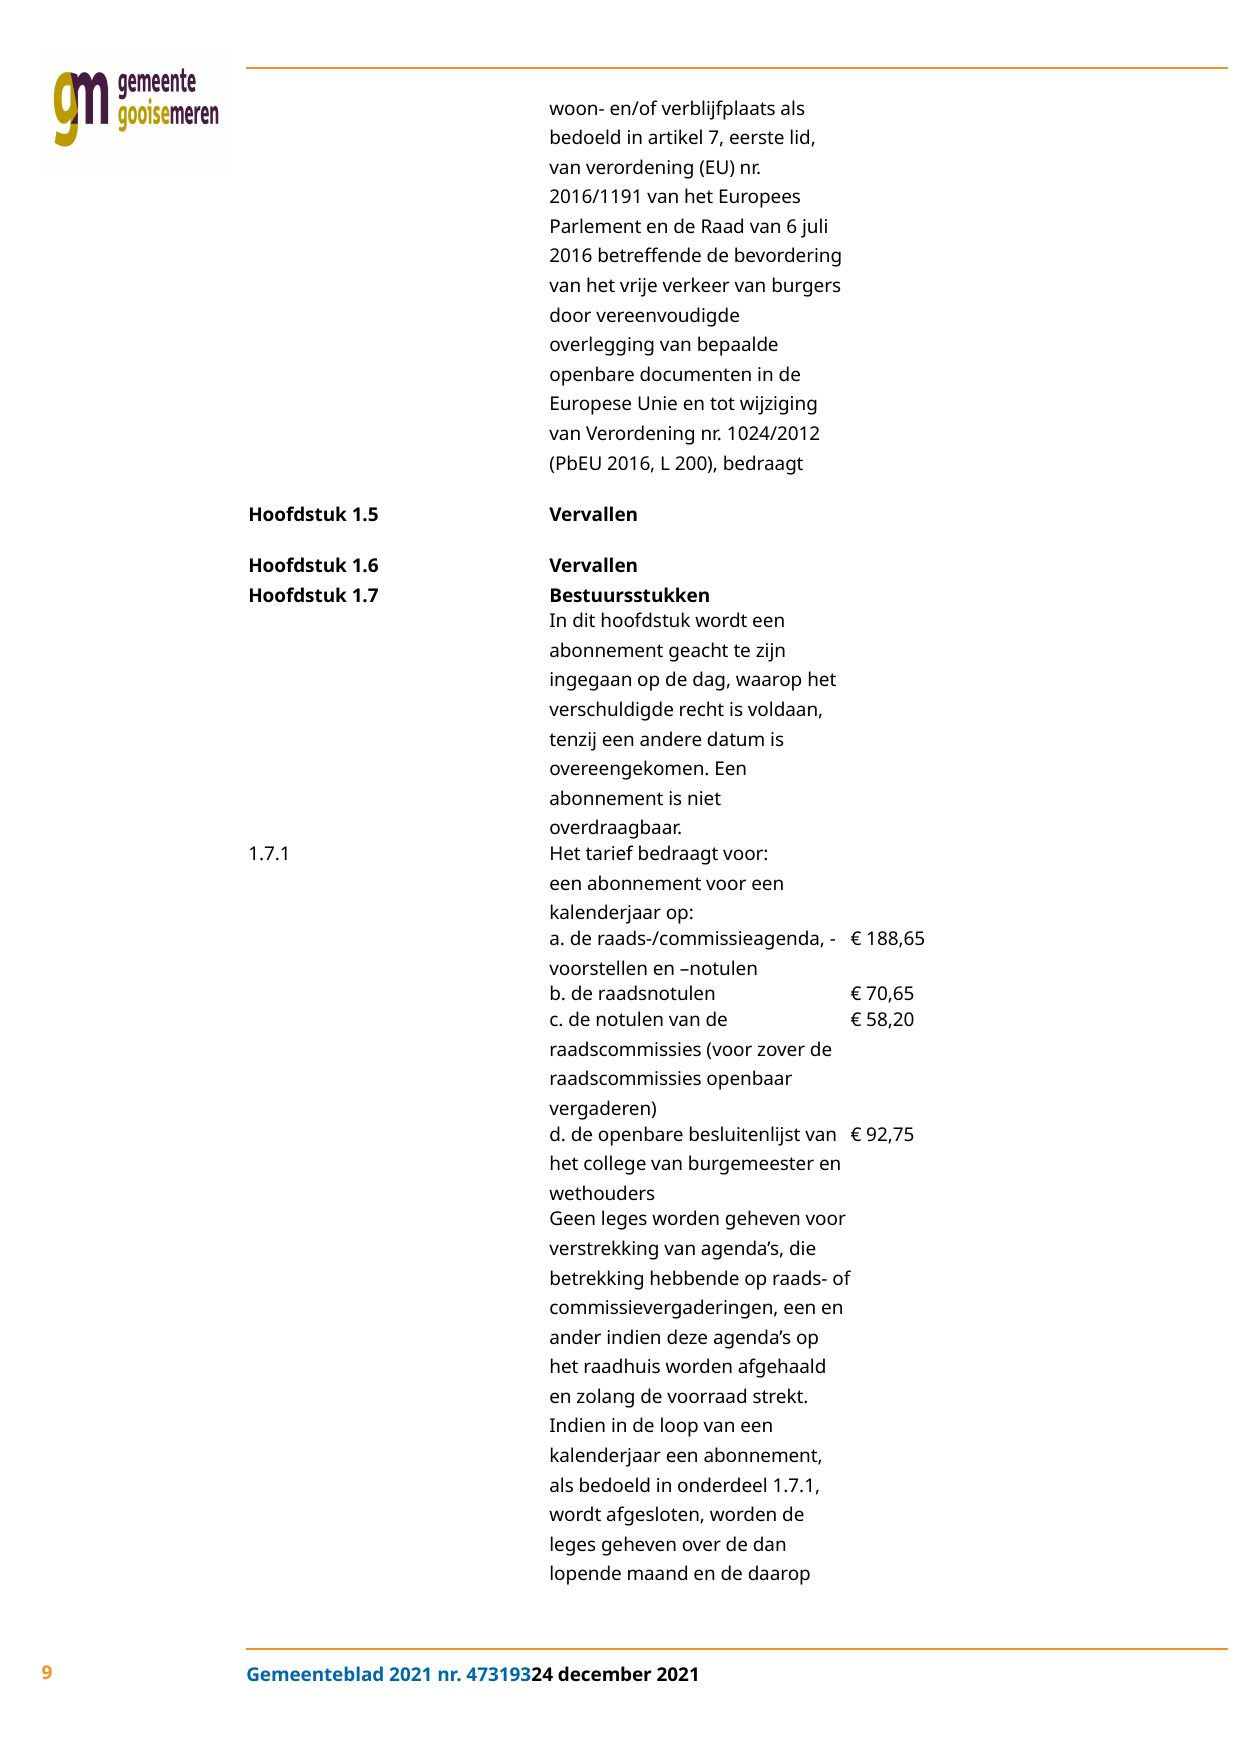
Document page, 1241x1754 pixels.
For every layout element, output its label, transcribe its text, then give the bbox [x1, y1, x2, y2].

table_cell a. de raads-/commissieagenda, -voorstellen en –notulen [549, 925, 850, 981]
table_cell [248, 1121, 549, 1206]
table_cell [850, 476, 1152, 501]
table_cell [850, 95, 1152, 476]
table_cell [850, 608, 1152, 840]
table_cell € 70,65 [850, 981, 1152, 1006]
table_cell [248, 1206, 549, 1586]
table_cell [248, 925, 549, 981]
table_cell woon- en/of verblijfplaats als bedoeld in artikel 7, eerste lid, van verordening (EU) nr. 2016/1191 van het Europees Parlement en de Raad van 6 juli 2016 betreffende de bevordering van het vrije verkeer van burgers door vereenvoudigde overlegging van bepaalde openbare documenten in de Europese Unie en tot wijziging van Verordening nr. 1024/2012 (PbEU 2016, L 200), bedraagt [549, 95, 850, 476]
table_cell [850, 840, 1152, 925]
table_header [850, 582, 1152, 607]
table_cell c. de notulen van de raadscommissies (voor zover de raadscommissies openbaar vergaderen) [549, 1006, 850, 1121]
table_cell [248, 981, 549, 1006]
table_cell [248, 608, 549, 840]
table_cell Geen leges worden geheven voor verstrekking van agenda’s, die betrekking hebbende op raads- of commissievergaderingen, een en ander indien deze agenda’s op het raadhuis worden afgehaald en zolang de voorraad strekt. Indien in de loop van een kalenderjaar een abonnement, als bedoeld in onderdeel 1.7.1, wordt afgesloten, worden de leges geheven over de dan lopende maand en de daarop [549, 1206, 850, 1586]
table_cell [850, 527, 1152, 553]
table_cell Vervallen [549, 501, 850, 527]
table_cell Hoofdstuk 1.6 [248, 553, 549, 578]
table_header Hoofdstuk 1.7 [248, 582, 549, 607]
table_cell [248, 476, 549, 501]
table_header Bestuursstukken [549, 582, 850, 607]
table_cell [850, 501, 1152, 527]
table_cell [549, 476, 850, 501]
table_cell In dit hoofdstuk wordt een abonnement geacht te zijn ingegaan op de dag, waarop het verschuldigde recht is voldaan, tenzij een andere datum is overeengekomen. Een abonnement is niet overdraagbaar. [549, 608, 850, 840]
table_cell Hoofdstuk 1.5 [248, 501, 549, 527]
picture [41, 47, 231, 172]
table_cell € 188,65 [850, 925, 1152, 981]
table_cell € 92,75 [850, 1121, 1152, 1206]
table_cell [248, 95, 549, 476]
table_cell € 58,20 [850, 1006, 1152, 1121]
table_cell [549, 527, 850, 553]
table_cell d. de openbare besluitenlijst van het college van burgemeester en wethouders [549, 1121, 850, 1206]
table_cell b. de raadsnotulen [549, 981, 850, 1006]
table_cell 1.7.1 [248, 840, 549, 925]
table_cell [248, 527, 549, 553]
table_cell Het tarief bedraagt voor: een abonnement voor een kalenderjaar op: [549, 840, 850, 925]
table_cell Vervallen [549, 553, 1152, 578]
table_cell [850, 1206, 1152, 1586]
table_cell [248, 1006, 549, 1121]
